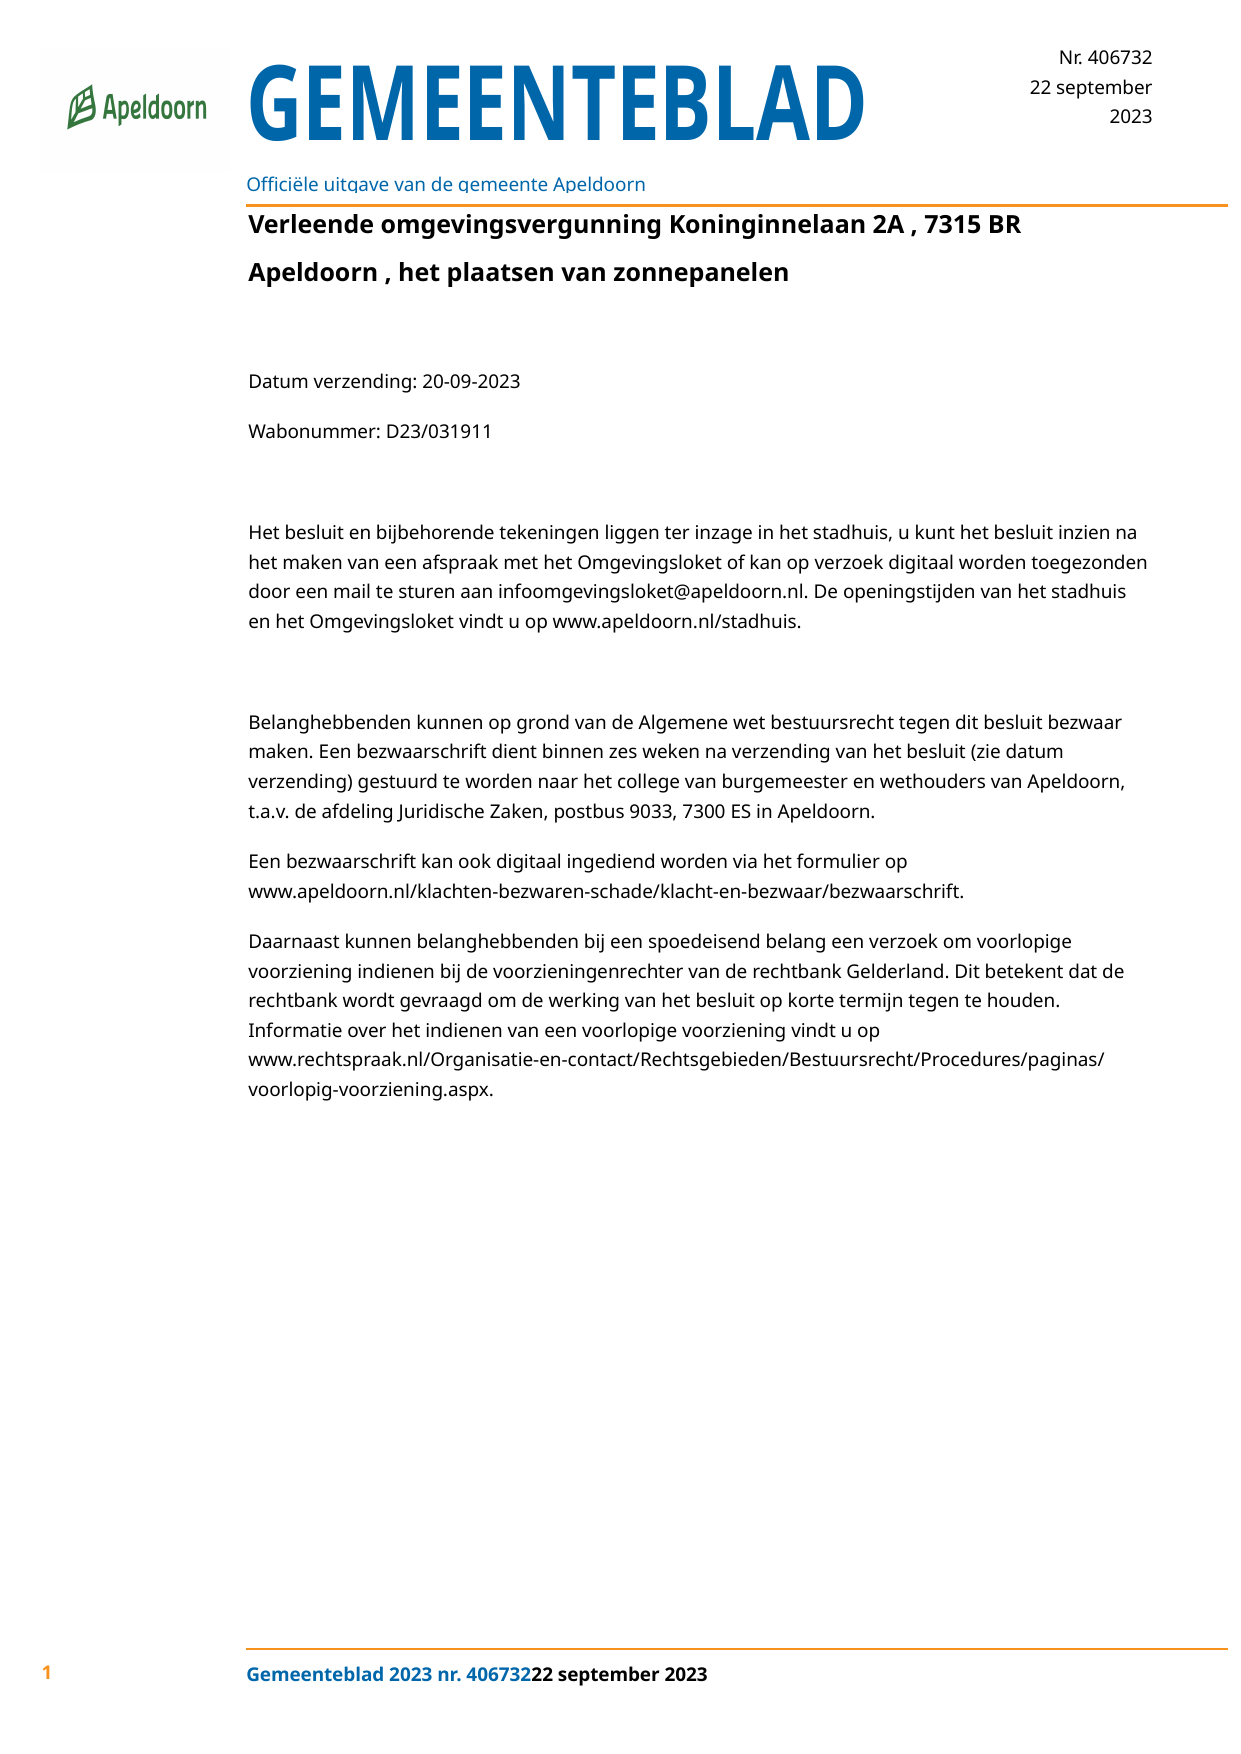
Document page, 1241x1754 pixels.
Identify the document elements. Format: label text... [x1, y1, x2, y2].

text Wabonummer: D23/031911 [248, 419, 1152, 444]
picture [41, 47, 231, 172]
text Datum verzending: 20-09-2023 [248, 368, 1152, 394]
text Het besluit en bijbehorende tekeningen liggen ter inzage in het stadhuis, u kunt het besluit inzien na het maken van een afspraak met het Omgevingsloket of kan op verzoek digitaal worden toegezonden door een mail te sturen aan infoomgevingsloket@apeldoorn.nl. De openingstijden van het stadhuis en het Omgevingsloket vindt u op www.apeldoorn.nl/stadhuis. [248, 519, 1152, 634]
text Belanghebbenden kunnen op grond van de Algemene wet bestuursrecht tegen dit besluit bezwaar maken. Een bezwaarschrift dient binnen zes weken na verzending van het besluit (zie datum verzending) gestuurd te worden naar het college van burgemeester en wethouders van Apeldoorn, t.a.v. de afdeling Juridische Zaken, postbus 9033, 7300 ES in Apeldoorn. [248, 709, 1152, 824]
text Daarnaast kunnen belanghebbenden bij een spoedeisend belang een verzoek om voorlopige voorziening indienen bij de voorzieningenrechter van de rechtbank Gelderland. Dit betekent dat de rechtbank wordt gevraagd om de werking van het besluit op korte termijn tegen te houden. Informatie over het indienen van een voorlopige voorziening vindt u op www.rechtspraak.nl/Organisatie-en-contact/Rechtsgebieden/Bestuursrecht/Procedures/paginas/voorlopig-voorziening.aspx. [248, 928, 1152, 1102]
text Verleende omgevingsvergunning Koninginnelaan 2A , 7315 BR Apeldoorn , het plaatsen van zonnepanelen [248, 207, 1152, 288]
text Een bezwaarschrift kan ook digitaal ingediend worden via het formulier op www.apeldoorn.nl/klachten-bezwaren-schade/klacht-en-bezwaar/bezwaarschrift. [248, 848, 1152, 904]
